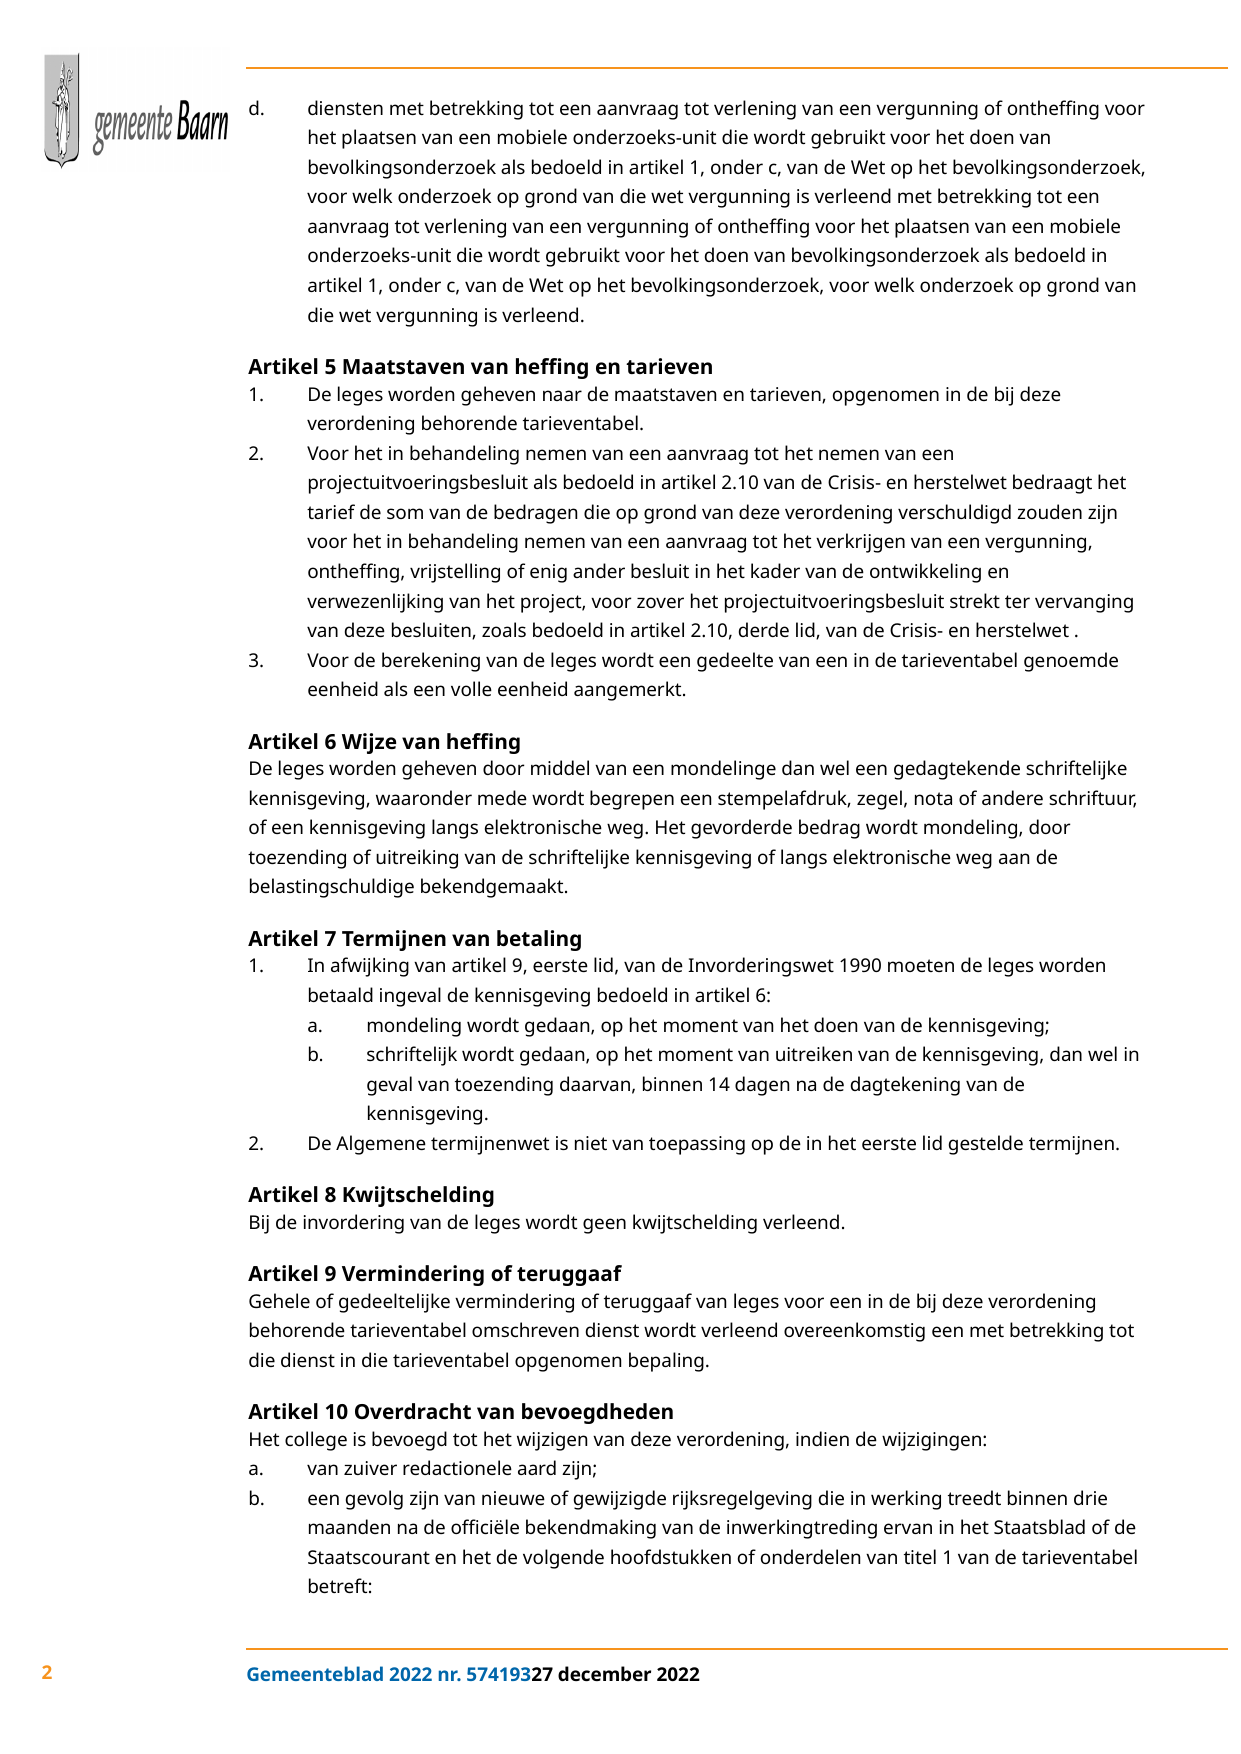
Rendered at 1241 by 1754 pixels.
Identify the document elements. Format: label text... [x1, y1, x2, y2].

text Artikel 5 Maatstaven van heffing en tarieven [248, 352, 1152, 381]
text Artikel 9 Vermindering of teruggaaf [248, 1259, 1152, 1288]
list een gevolg zijn van nieuwe of gewijzigde rijksregelgeving die in werking treedt binnen drie maanden na de officiële bekendmaking van de inwerkingtreding ervan in het Staatsblad of de Staatscourant en het de volgende hoofdstukken of onderdelen van titel 1 van de tarieventabel betreft: [248, 1485, 1152, 1599]
text Gehele of gedeeltelijke vermindering of teruggaaf van leges voor een in de bij deze verordening behorende tarieventabel omschreven dienst wordt verleend overeenkomstig een met betrekking tot die dienst in die tarieventabel opgenomen bepaling. [248, 1288, 1152, 1373]
list De Algemene termijnenwet is niet van toepassing op de in het eerste lid gestelde termijnen. [248, 1130, 1152, 1156]
list De leges worden geheven naar de maatstaven en tarieven, opgenomen in de bij deze verordening behorende tarieventabel. [248, 381, 1152, 436]
text Bij de invordering van de leges wordt geen kwijtschelding verleend. [248, 1209, 1152, 1235]
picture [41, 47, 231, 172]
text Het college is bevoegd tot het wijzigen van deze verordening, indien de wijzigingen: [248, 1426, 1152, 1452]
text Artikel 8 Kwijtschelding [248, 1181, 1152, 1209]
text Artikel 10 Overdracht van bevoegdheden [248, 1397, 1152, 1426]
text De leges worden geheven door middel van een mondelinge dan wel een gedagtekende schriftelijke kennisgeving, waaronder mede wordt begrepen een stempelafdruk, zegel, nota of andere schriftuur, of een kennisgeving langs elektronische weg. Het gevorderde bedrag wordt mondeling, door toezending of uitreiking van de schriftelijke kennisgeving of langs elektronische weg aan de belastingschuldige bekendgemaakt. [248, 755, 1152, 899]
list mondeling wordt gedaan, op het moment van het doen van de kennisgeving; [307, 1012, 1152, 1037]
list schriftelijk wordt gedaan, op het moment van uitreiken van de kennisgeving, dan wel in geval van toezending daarvan, binnen 14 dagen na de dagtekening van de kennisgeving. [307, 1041, 1152, 1126]
list van zuiver redactionele aard zijn; [248, 1455, 1152, 1481]
list Voor het in behandeling nemen van een aanvraag tot het nemen van een projectuitvoeringsbesluit als bedoeld in artikel 2.10 van de Crisis- en herstelwet bedraagt het tarief de som van de bedragen die op grond van deze verordening verschuldigd zouden zijn voor het in behandeling nemen van een aanvraag tot het verkrijgen van een vergunning, ontheffing, vrijstelling of enig ander besluit in het kader van de ontwikkeling en verwezenlijking van het project, voor zover het projectuitvoeringsbesluit strekt ter vervanging van deze besluiten, zoals bedoeld in artikel 2.10, derde lid, van de Crisis- en herstelwet . [248, 440, 1152, 643]
text Artikel 7 Termijnen van betaling [248, 924, 1152, 953]
list Voor de berekening van de leges wordt een gedeelte van een in de tarieventabel genoemde eenheid als een volle eenheid aangemerkt. [248, 647, 1152, 702]
list diensten met betrekking tot een aanvraag tot verlening van een vergunning of ontheffing voor het plaatsen van een mobiele onderzoeks-unit die wordt gebruikt voor het doen van bevolkingsonderzoek als bedoeld in artikel 1, onder c, van de Wet op het bevolkingsonderzoek, voor welk onderzoek op grond van die wet vergunning is verleend met betrekking tot een aanvraag tot verlening van een vergunning of ontheffing voor het plaatsen van een mobiele onderzoeks-unit die wordt gebruikt voor het doen van bevolkingsonderzoek als bedoeld in artikel 1, onder c, van de Wet op het bevolkingsonderzoek, voor welk onderzoek op grond van die wet vergunning is verleend. [248, 95, 1152, 328]
list In afwijking van artikel 9, eerste lid, van de Invorderingswet 1990 moeten de leges worden betaald ingeval de kennisgeving bedoeld in artikel 6: [248, 953, 1152, 1008]
text Artikel 6 Wijze van heffing [248, 727, 1152, 755]
